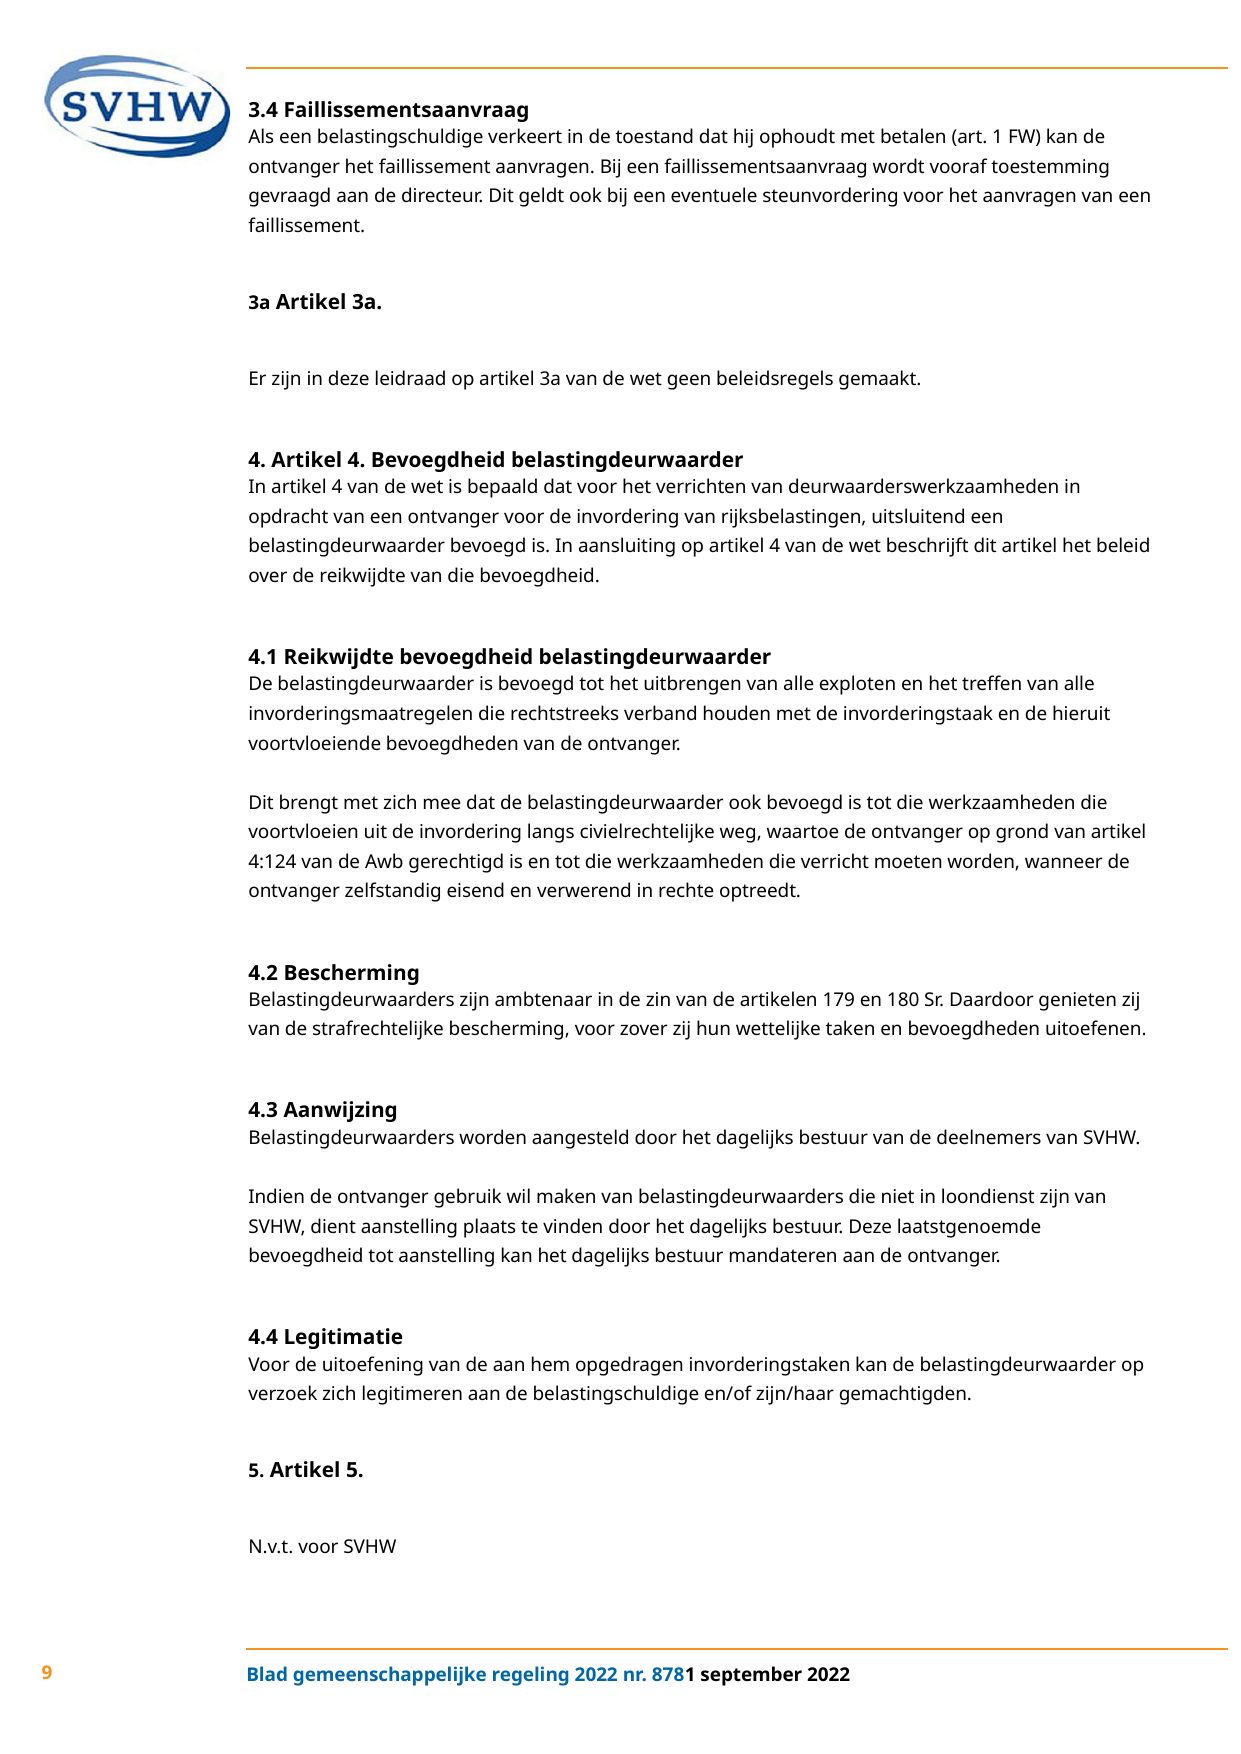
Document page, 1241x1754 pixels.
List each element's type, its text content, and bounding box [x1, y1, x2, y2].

picture [41, 47, 231, 172]
text De belastingdeurwaarder is bevoegd tot het uitbrengen van alle exploten en het treffen van alle invorderingsmaatregelen die rechtstreeks verband houden met de invorderingstaak en de hieruit voortvloeiende bevoegdheden van de ontvanger. [248, 671, 1152, 755]
text 4. Artikel 4. Bevoegdheid belastingdeurwaarder [248, 445, 1152, 473]
text 3a Artikel 3a. [248, 287, 1152, 316]
text Belastingdeurwaarders worden aangesteld door het dagelijks bestuur van de deelnemers van SVHW. [248, 1124, 1152, 1150]
text In artikel 4 van de wet is bepaald dat voor het verrichten van deurwaarderswerkzaamheden in opdracht van een ontvanger voor de invordering van rijksbelastingen, uitsluitend een belastingdeurwaarder bevoegd is. In aansluiting op artikel 4 van de wet beschrijft dit artikel het beleid over de reikwijdte van die bevoegdheid. [248, 473, 1152, 588]
text Er zijn in deze leidraad op artikel 3a van de wet geen beleidsregels gemaakt. [248, 365, 1152, 391]
text Dit brengt met zich mee dat de belastingdeurwaarder ook bevoegd is tot die werkzaamheden die voortvloeien uit de invordering langs civielrechtelijke weg, waartoe de ontvanger op grond van artikel 4:124 van de Awb gerechtigd is en tot die werkzaamheden die verricht moeten worden, wanneer de ontvanger zelfstandig eisend en verwerend in rechte optreedt. [248, 789, 1152, 903]
text 3.4 Faillissementsaanvraag [248, 95, 1152, 123]
text 4.4 Legitimatie [248, 1322, 1152, 1351]
text Belastingdeurwaarders zijn ambtenaar in de zin van de artikelen 179 en 180 Sr. Daardoor genieten zij van de strafrechtelijke bescherming, voor zover zij hun wettelijke taken en bevoegdheden uitoefenen. [248, 986, 1152, 1041]
text 4.1 Reikwijdte bevoegdheid belastingdeurwaarder [248, 642, 1152, 671]
text Indien de ontvanger gebruik wil maken van belastingdeurwaarders die niet in loondienst zijn van SVHW, dient aanstelling plaats te vinden door het dagelijks bestuur. Deze laatstgenoemde bevoegdheid tot aanstelling kan het dagelijks bestuur mandateren aan de ontvanger. [248, 1183, 1152, 1268]
text N.v.t. voor SVHW [248, 1533, 1152, 1559]
text Voor de uitoefening van de aan hem opgedragen invorderingstaken kan de belastingdeurwaarder op verzoek zich legitimeren aan de belastingschuldige en/of zijn/haar gemachtigden. [248, 1351, 1152, 1406]
text 5. Artikel 5. [248, 1456, 1152, 1484]
text 4.3 Aanwijzing [248, 1096, 1152, 1124]
text Als een belastingschuldige verkeert in de toestand dat hij ophoudt met betalen (art. 1 FW) kan de ontvanger het faillissement aanvragen. Bij een faillissementsaanvraag wordt vooraf toestemming gevraagd aan de directeur. Dit geldt ook bij een eventuele steunvordering voor het aanvragen van een faillissement. [248, 123, 1152, 238]
text 4.2 Bescherming [248, 958, 1152, 986]
